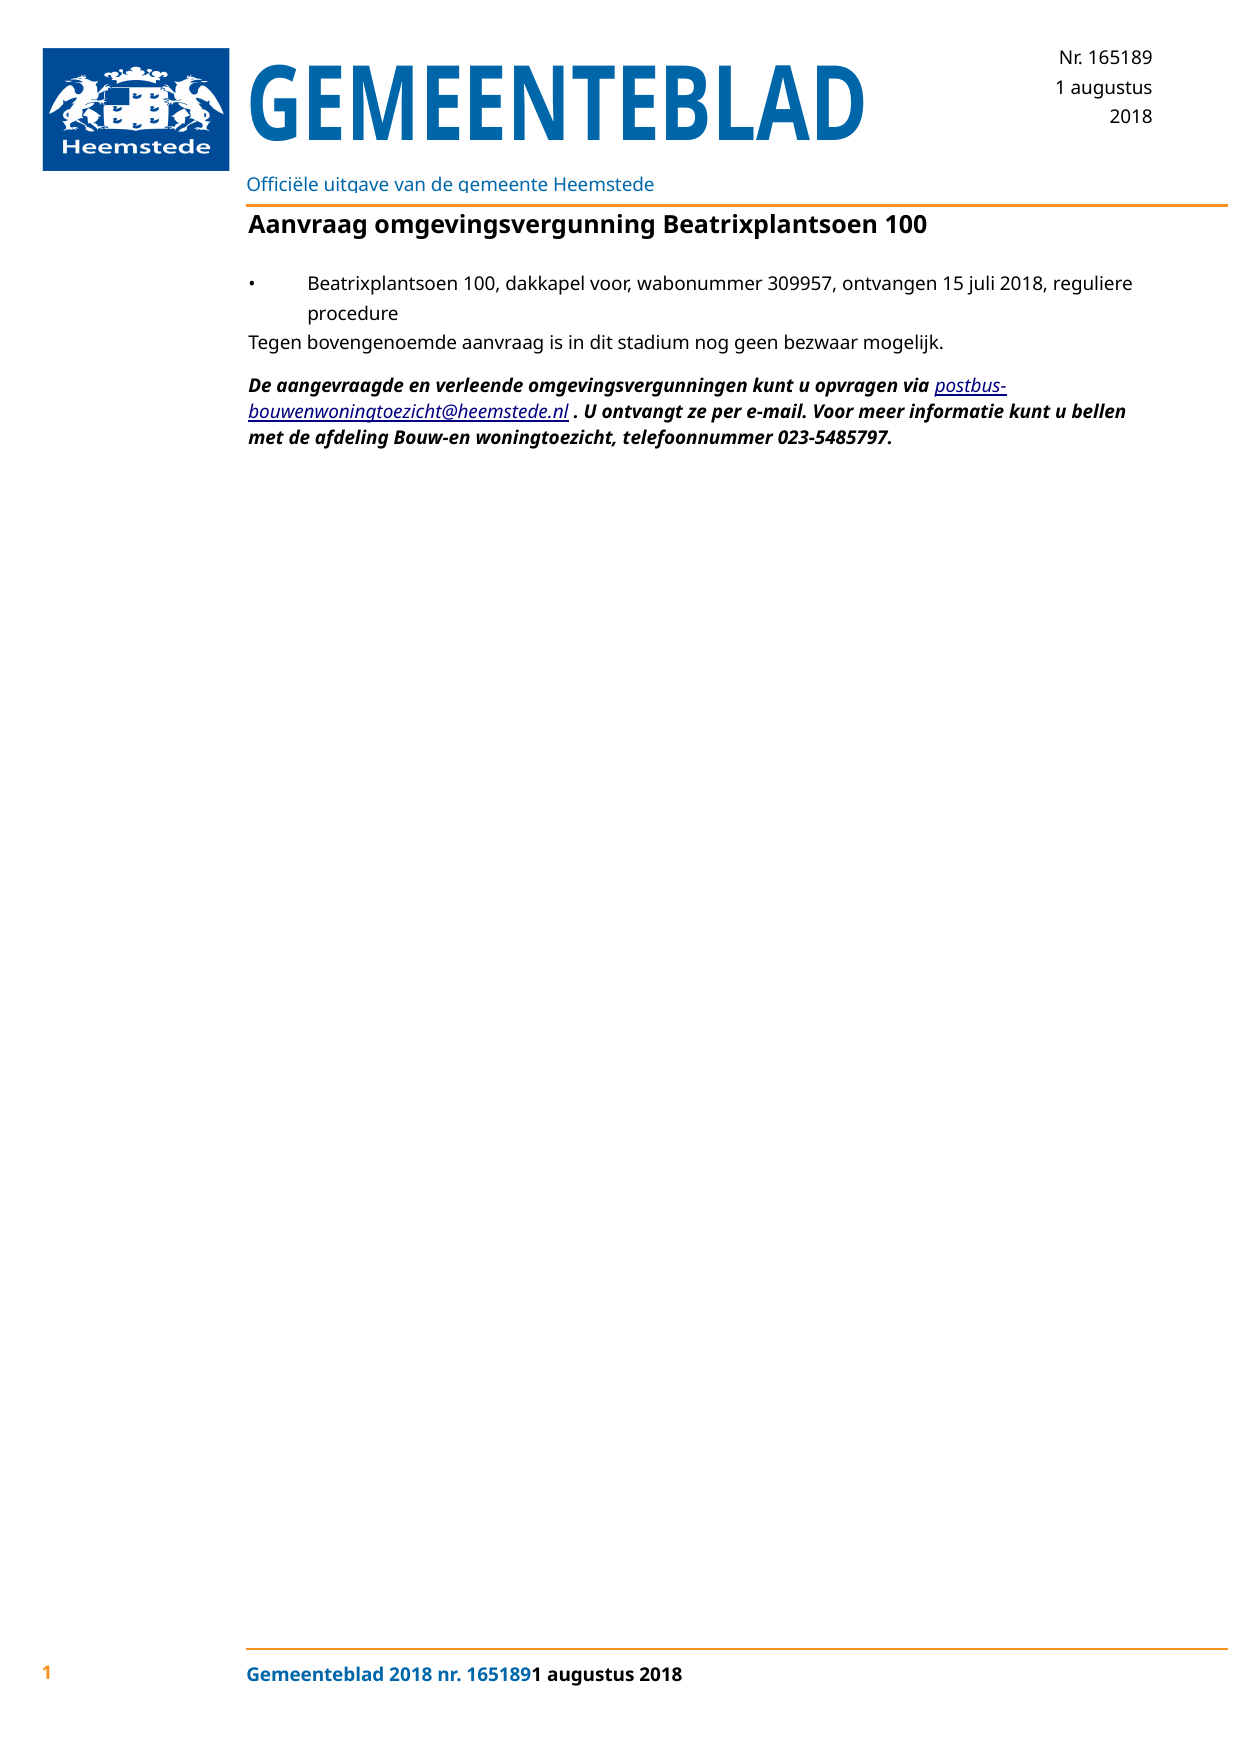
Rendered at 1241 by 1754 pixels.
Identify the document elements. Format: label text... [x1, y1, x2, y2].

text Tegen bovengenoemde aanvraag is in dit stadium nog geen bezwaar mogelijk. [248, 329, 1152, 355]
picture [41, 47, 231, 172]
text Aanvraag omgevingsvergunning Beatrixplantsoen 100 [248, 207, 1152, 241]
text De aangevraagde en verleende omgevingsvergunningen kunt u opvragen via postbus-bouwenwoningtoezicht@heemstede.nl . U ontvangt ze per e-mail. Voor meer informatie kunt u bellen met de afdeling Bouw-en woningtoezicht, telefoonnummer 023-5485797. [248, 373, 1152, 450]
list Beatrixplantsoen 100, dakkapel voor, wabonummer 309957, ontvangen 15 juli 2018, reguliere procedure [248, 270, 1152, 326]
